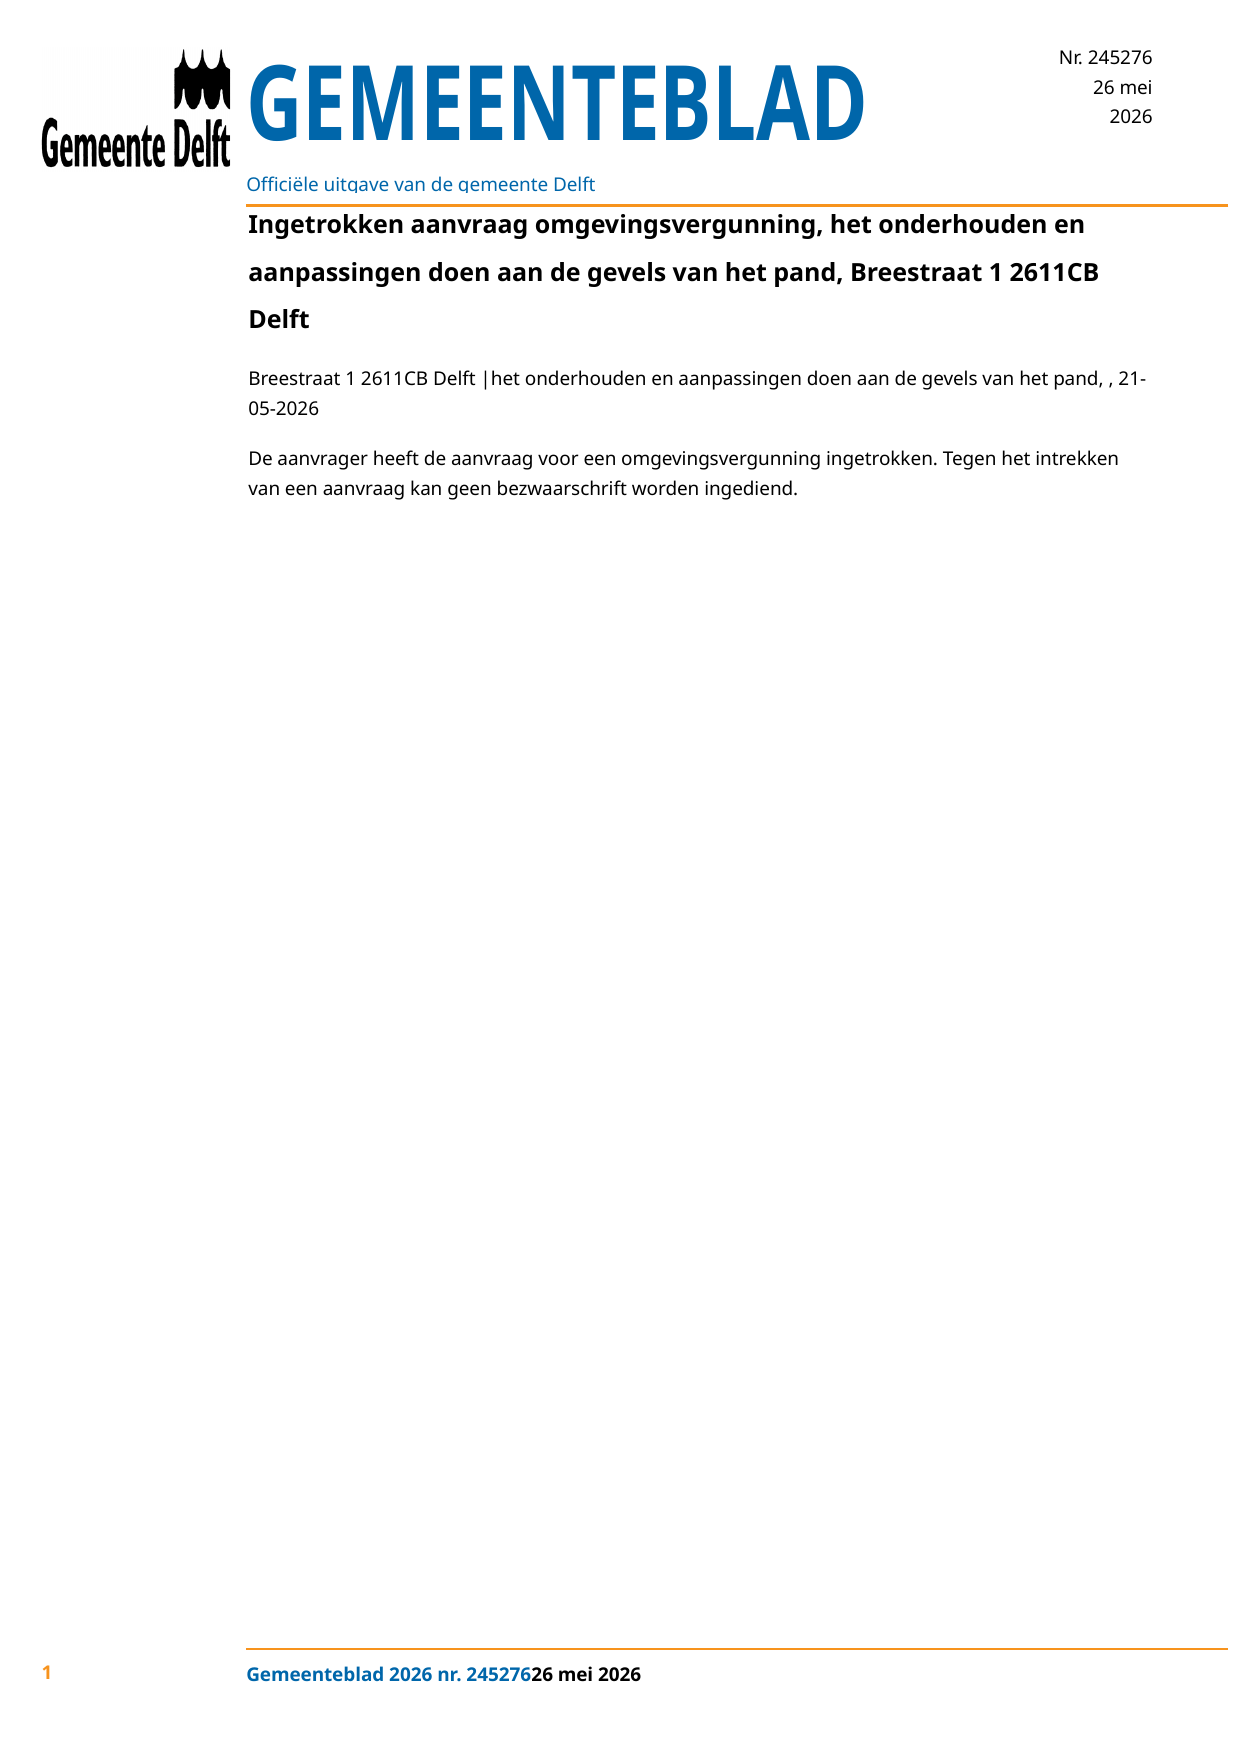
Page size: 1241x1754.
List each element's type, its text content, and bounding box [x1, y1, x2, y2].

text Ingetrokken aanvraag omgevingsvergunning, het onderhouden en aanpassingen doen aan de gevels van het pand, Breestraat 1 2611CB Delft [248, 207, 1152, 336]
picture [41, 47, 231, 172]
text De aanvrager heeft de aanvraag voor een omgevingsvergunning ingetrokken. Tegen het intrekken van een aanvraag kan geen bezwaarschrift worden ingediend. [248, 446, 1152, 501]
text Breestraat 1 2611CB Delft |het onderhouden en aanpassingen doen aan de gevels van het pand, , 21-05-2026 [248, 366, 1152, 421]
